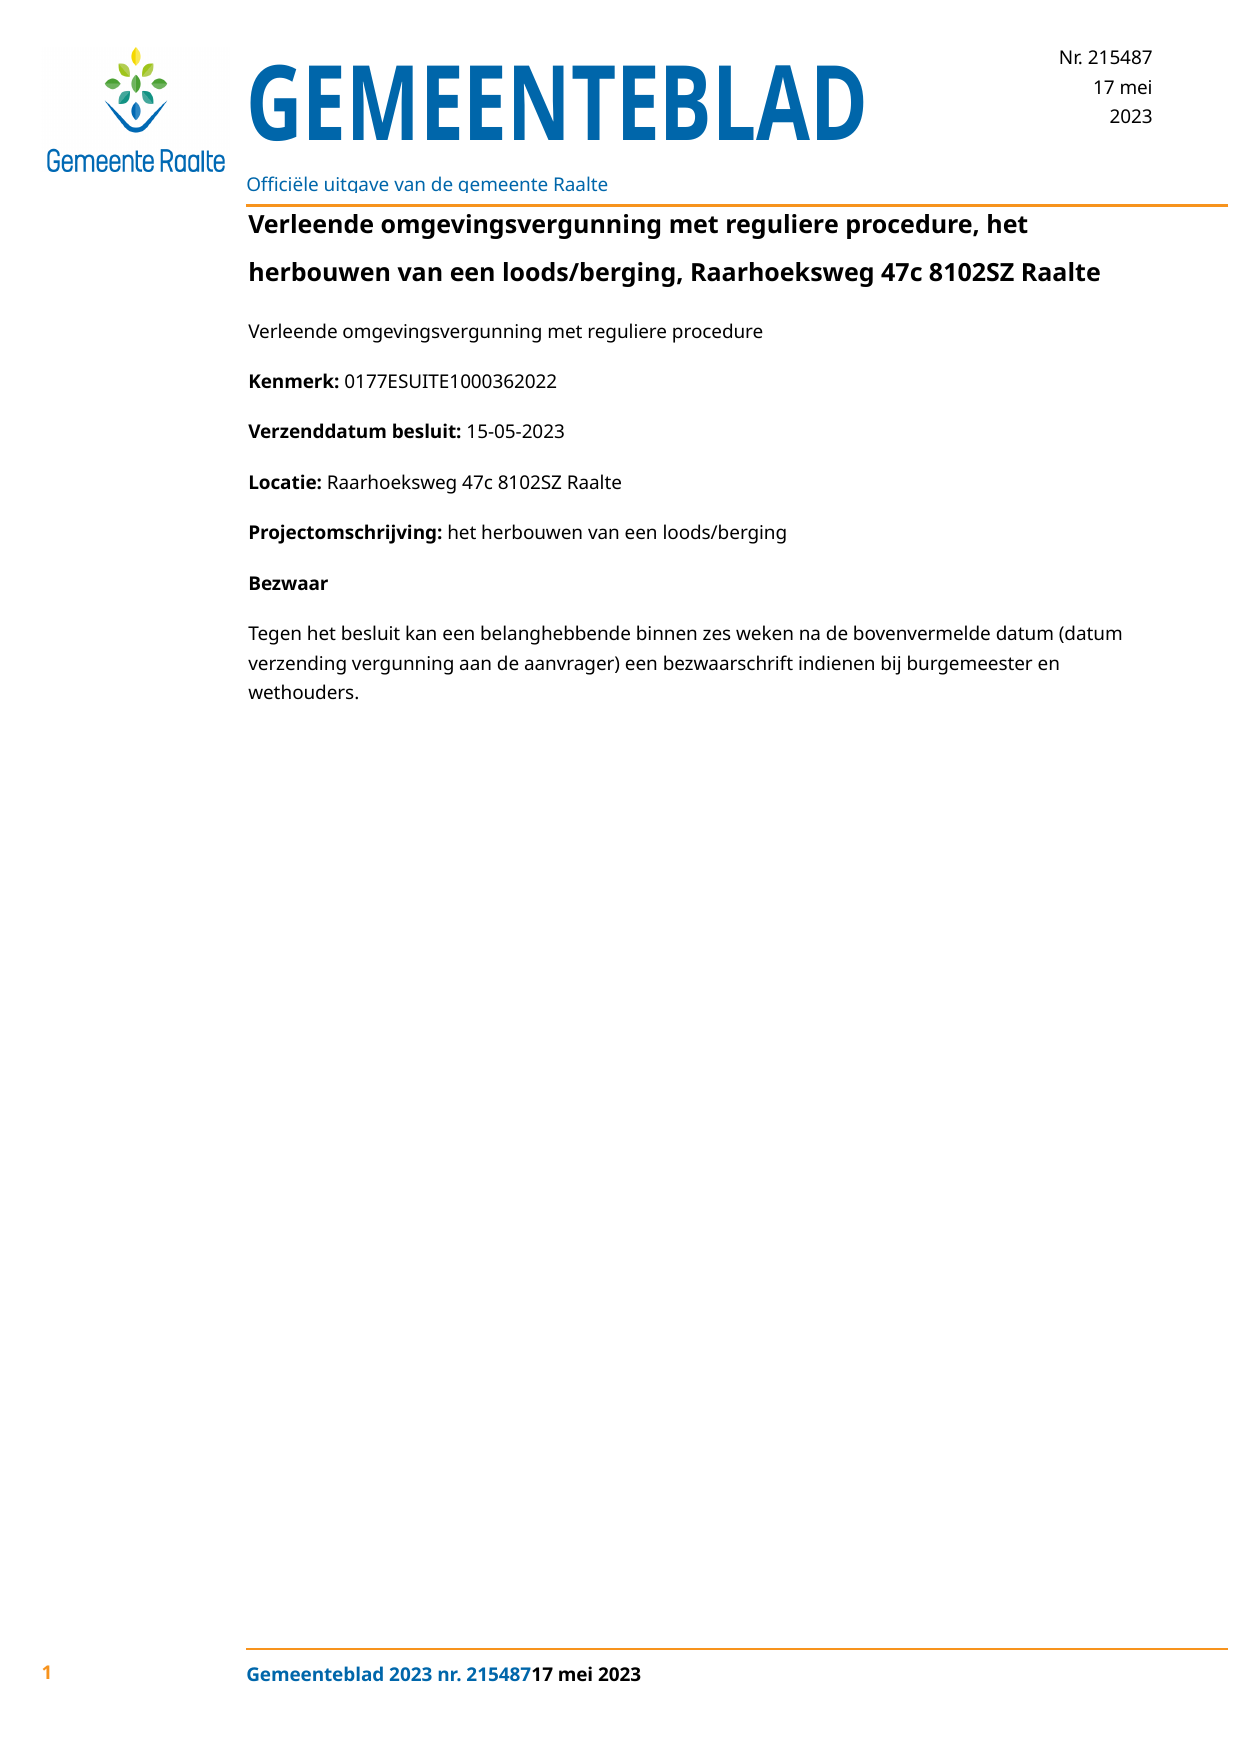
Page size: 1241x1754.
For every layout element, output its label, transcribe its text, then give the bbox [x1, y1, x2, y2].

text Bezwaar [248, 570, 1152, 596]
text Verleende omgevingsvergunning met reguliere procedure, het herbouwen van een loods/berging, Raarhoeksweg 47c 8102SZ Raalte [248, 207, 1152, 288]
text Verzenddatum besluit: 15-05-2023 [248, 419, 1152, 444]
text Tegen het besluit kan een belanghebbende binnen zes weken na de bovenvermelde datum (datum verzending vergunning aan de aanvrager) een bezwaarschrift indienen bij burgemeester en wethouders. [248, 620, 1152, 705]
text Verleende omgevingsvergunning met reguliere procedure [248, 318, 1152, 344]
picture [41, 47, 231, 172]
text Locatie: Raarhoeksweg 47c 8102SZ Raalte [248, 469, 1152, 495]
text Projectomschrijving: het herbouwen van een loods/berging [248, 519, 1152, 545]
text Kenmerk: 0177ESUITE1000362022 [248, 368, 1152, 394]
